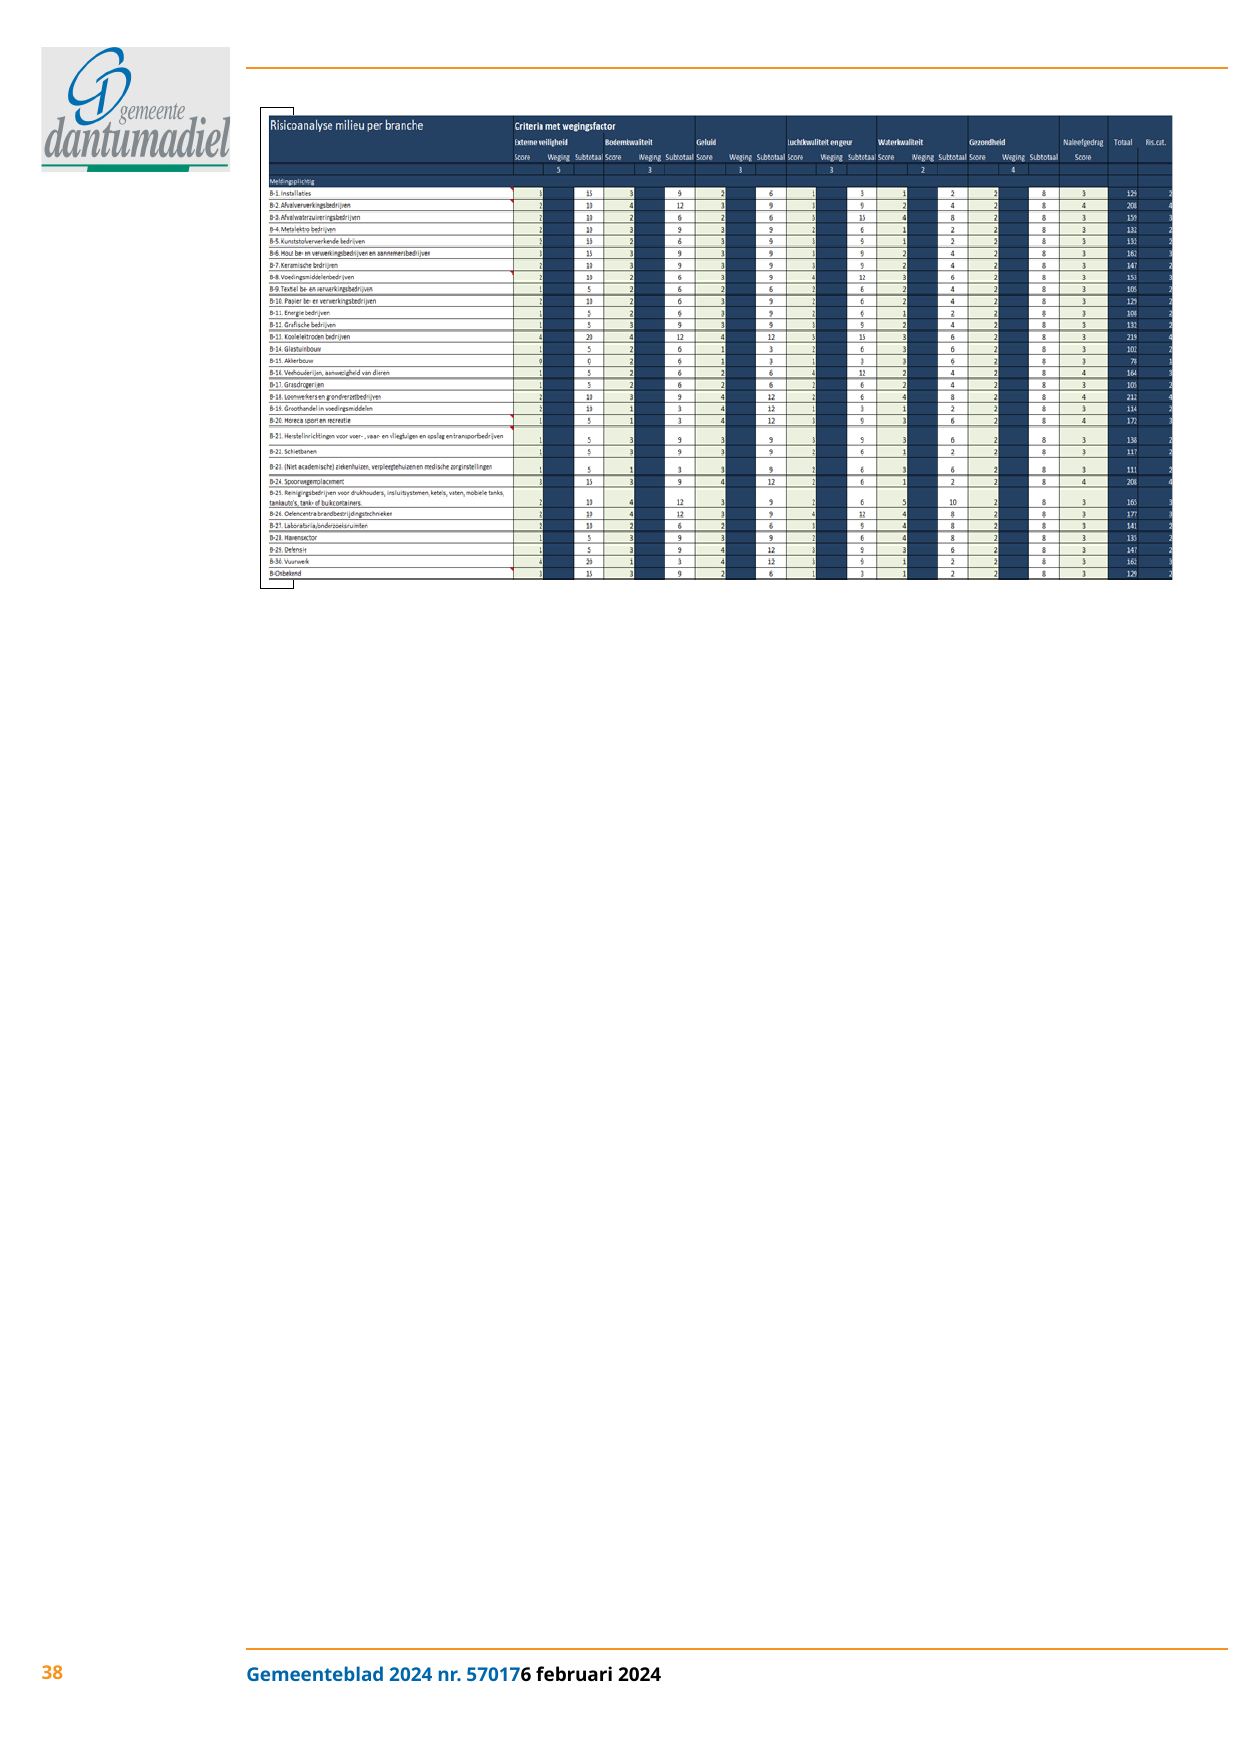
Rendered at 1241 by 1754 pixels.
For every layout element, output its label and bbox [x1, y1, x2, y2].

picture [268, 115, 1173, 580]
picture [41, 47, 231, 172]
